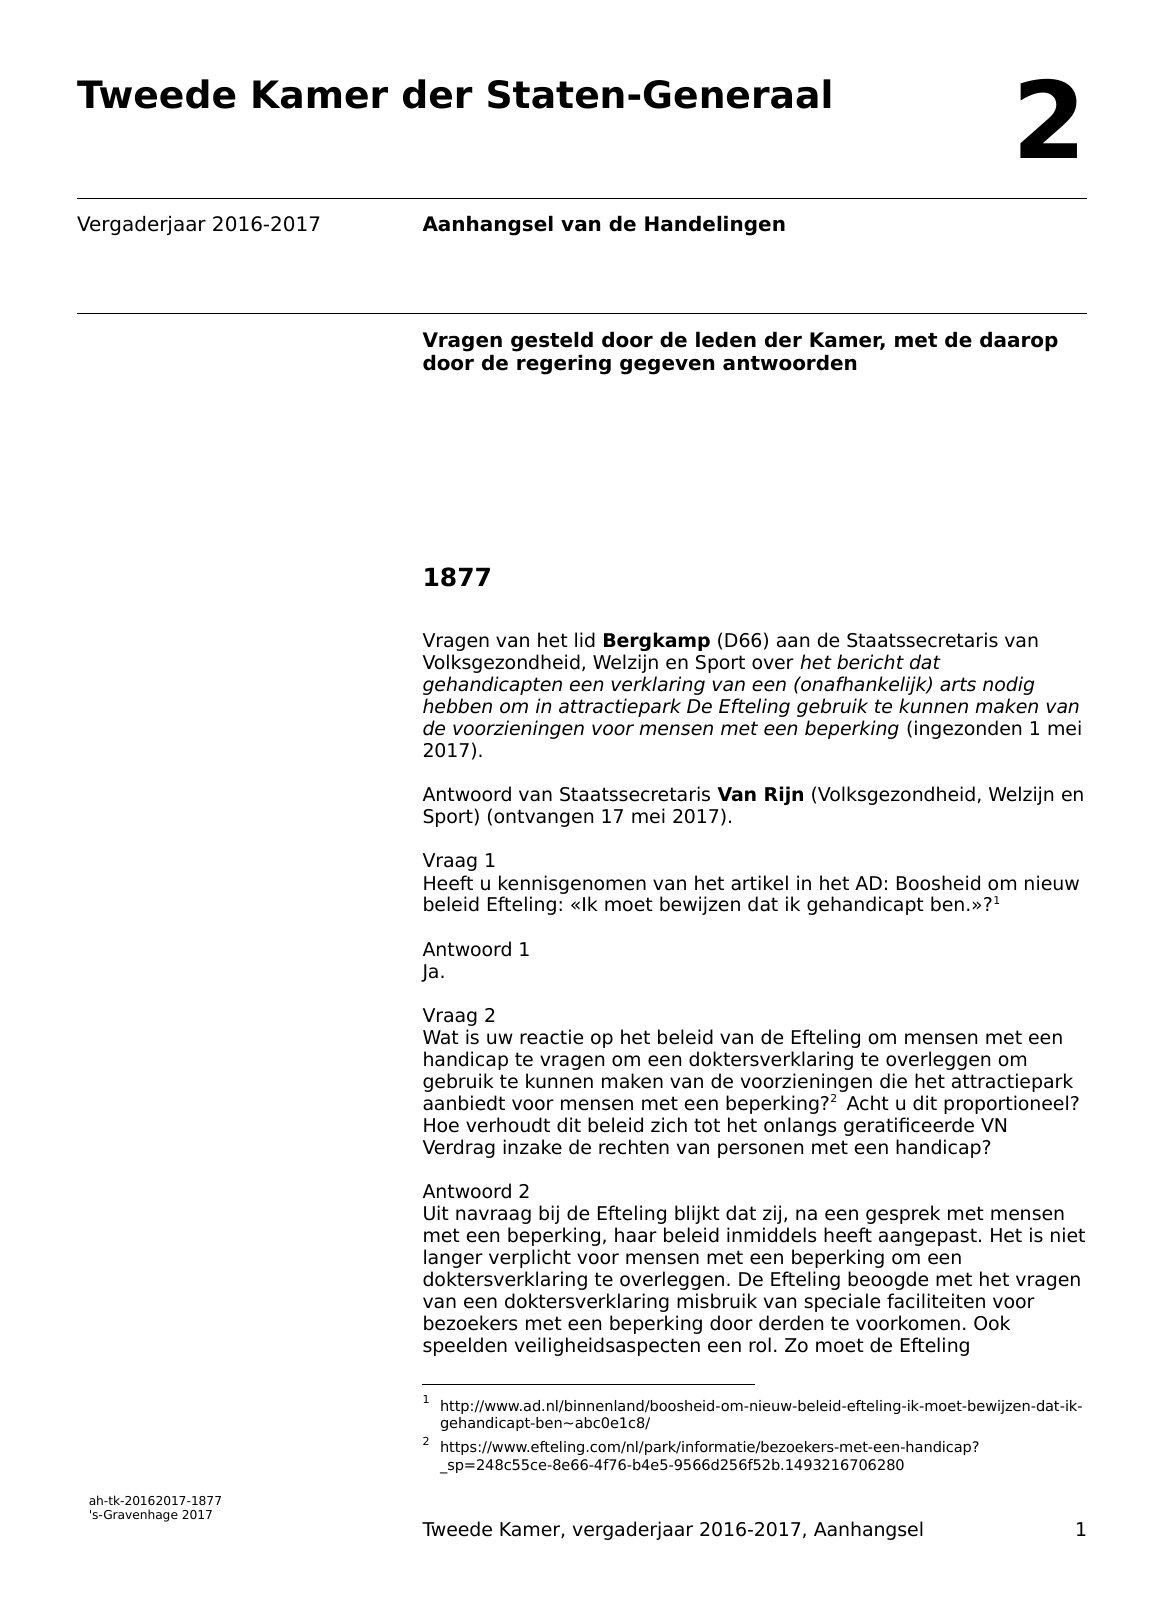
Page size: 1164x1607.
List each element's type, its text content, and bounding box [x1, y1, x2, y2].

text Antwoord 1 [422, 938, 1087, 961]
text Ja. [422, 961, 1087, 982]
text https://www.efteling.com/nl/park/informatie/bezoekers-met-een-handicap?_sp=248c55ce-8e66-4f76-b4e5-9566d256f52b.1493216706280 [422, 1435, 1087, 1474]
text Antwoord 2 [422, 1181, 1087, 1203]
text Uit navraag bij de Efteling blijkt dat zij, na een gesprek met mensen met een beperking, haar beleid inmiddels heeft aangepast. Het is niet langer verplicht voor mensen met een beperking om een doktersverklaring te overleggen. De Efteling beoogde met het vragen van een doktersverklaring misbruik van speciale faciliteiten voor bezoekers met een beperking door derden te voorkomen. Ook speelden veiligheidsaspecten een rol. Zo moet de Efteling [422, 1203, 1087, 1357]
text http://www.ad.nl/binnenland/boosheid-om-nieuw-beleid-efteling-ik-moet-bewijzen-dat-ik-gehandicapt-ben~abc0e1c8/ [422, 1393, 1087, 1432]
table_cell Vergaderjaar 2016-2017 [77, 199, 422, 313]
table_cell Vragen gesteld door de leden der Kamer, met de daarop door de regering gegeven antwoorden [422, 314, 1087, 375]
text Vraag 2 [422, 1005, 1087, 1027]
table_cell Aanhangsel van de Handelingen [422, 199, 1087, 313]
text 1877 [422, 563, 1087, 592]
text Heeft u kennisgenomen van het artikel in het AD: Boosheid om nieuw beleid Efteling: «Ik moet bewijzen dat ik gehandicapt ben.»? [422, 872, 1087, 916]
table_cell [77, 314, 422, 375]
text Vragen van het lid Bergkamp (D66) aan de Staatssecretaris van Volksgezondheid, Welzijn en Sport over het bericht dat gehandicapten een verklaring van een (onafhankelijk) arts nodig hebben om in attractiepark De Efteling gebruik te kunnen maken van de voorzieningen voor mensen met een beperking (ingezonden 1 mei 2017). [422, 630, 1087, 762]
text Wat is uw reactie op het beleid van de Efteling om mensen met een handicap te vragen om een doktersverklaring te overleggen om gebruik te kunnen maken van de voorzieningen die het attractiepark aanbiedt voor mensen met een beperking? Acht u dit proportioneel? Hoe verhoudt dit beleid zich tot het onlangs geratificeerde VN Verdrag inzake de rechten van personen met een handicap? [422, 1027, 1087, 1158]
text Antwoord van Staatssecretaris Van Rijn (Volksgezondheid, Welzijn en Sport) (ontvangen 17 mei 2017). [422, 784, 1087, 828]
text 's-Gravenhage 2017 [88, 1508, 323, 1522]
text ah-tk-20162017-1877 [88, 1494, 323, 1508]
table_header Tweede Kamer der Staten-Generaal [77, 59, 886, 198]
table_header 2 [886, 59, 1087, 198]
text Vraag 1 [422, 850, 1087, 872]
